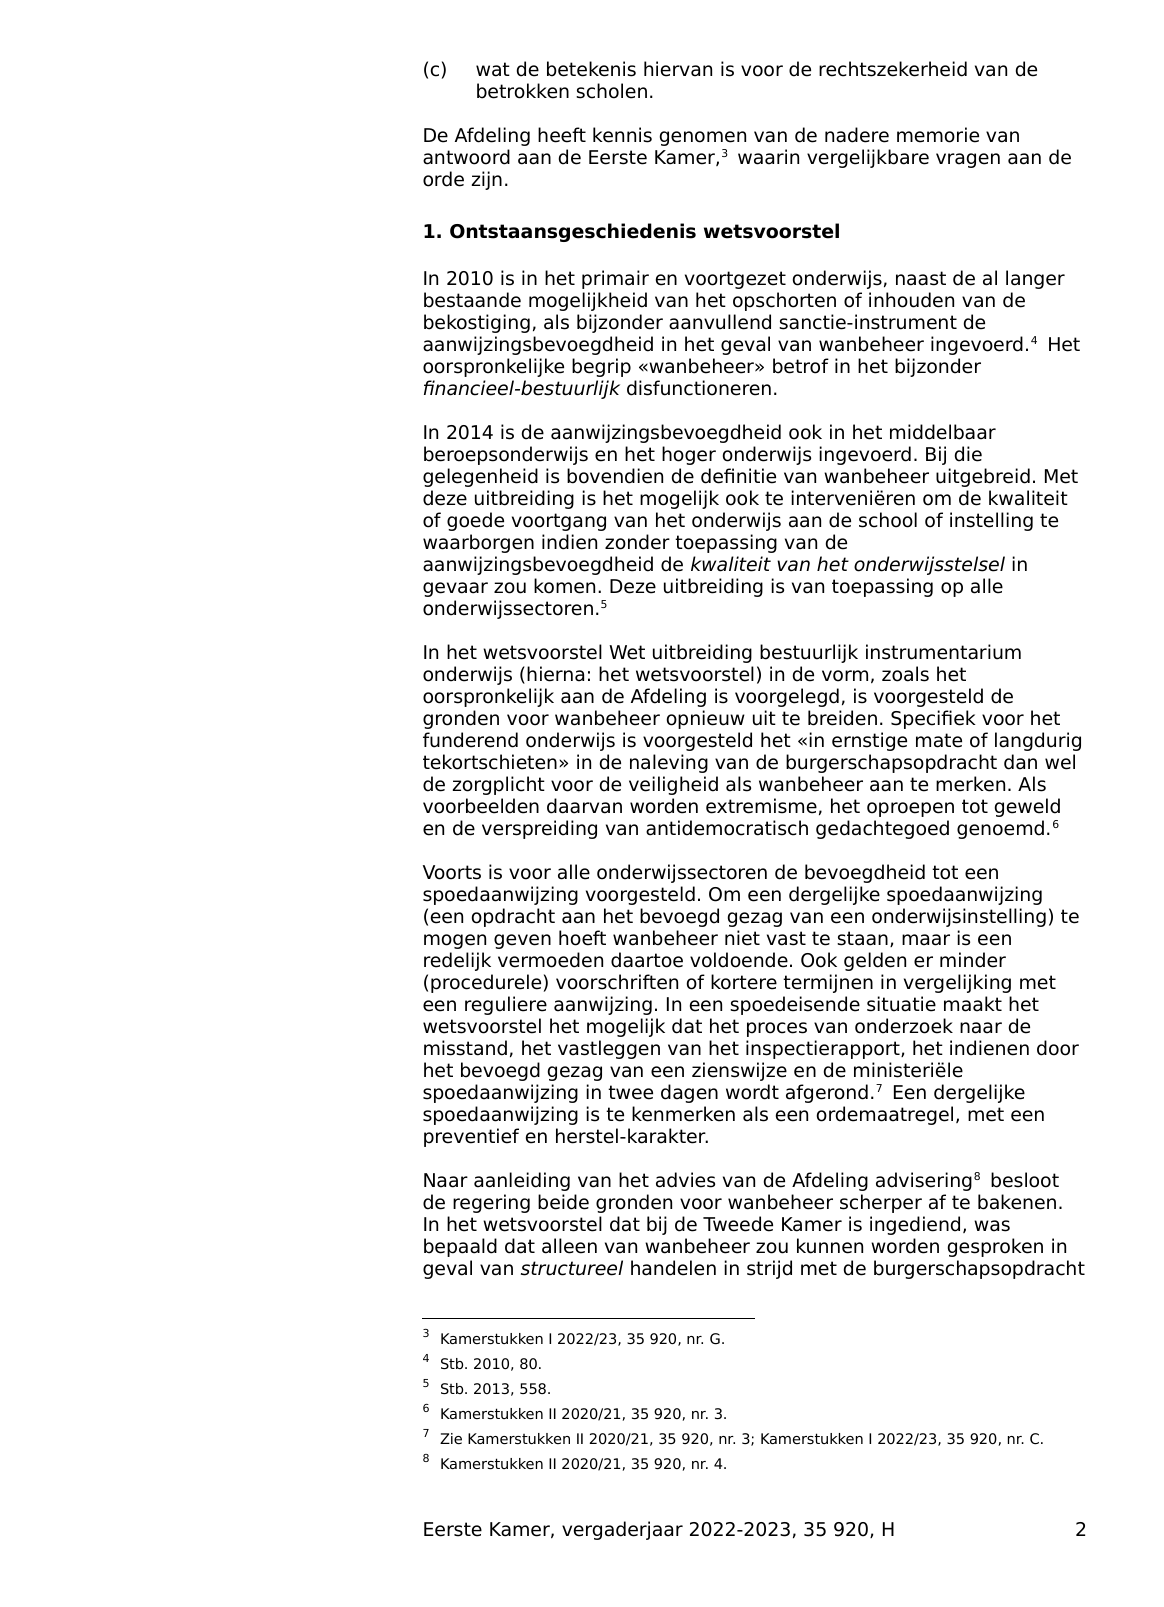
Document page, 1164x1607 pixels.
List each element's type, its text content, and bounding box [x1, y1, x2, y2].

text De Afdeling heeft kennis genomen van de nadere memorie van antwoord aan de Eerste Kamer, waarin vergelijkbare vragen aan de orde zijn. [422, 125, 1087, 191]
text Stb. 2010, 80. [422, 1352, 1087, 1374]
text (c) wat de betekenis hiervan is voor de rechtszekerheid van de betrokken scholen. [422, 59, 1087, 103]
text Kamerstukken II 2020/21, 35 920, nr. 3. [422, 1402, 1087, 1424]
text Voorts is voor alle onderwijssectoren de bevoegdheid tot een spoedaanwijzing voorgesteld. Om een dergelijke spoedaanwijzing (een opdracht aan het bevoegd gezag van een onderwijsinstelling) te mogen geven hoeft wanbeheer niet vast te staan, maar is een redelijk vermoeden daartoe voldoende. Ook gelden er minder (procedurele) voorschriften of kortere termijnen in vergelijking met een reguliere aanwijzing. In een spoedeisende situatie maakt het wetsvoorstel het mogelijk dat het proces van onderzoek naar de misstand, het vastleggen van het inspectierapport, het indienen door het bevoegd gezag van een zienswijze en de ministeriële spoedaanwijzing in twee dagen wordt afgerond. Een dergelijke spoedaanwijzing is te kenmerken als een ordemaatregel, met een preventief en herstel-karakter. [422, 862, 1087, 1148]
text Stb. 2013, 558. [422, 1377, 1087, 1399]
text Zie Kamerstukken II 2020/21, 35 920, nr. 3; Kamerstukken I 2022/23, 35 920, nr. C. [422, 1427, 1087, 1449]
subtitle 1. Ontstaansgeschiedenis wetsvoorstel [422, 221, 1087, 243]
text Kamerstukken II 2020/21, 35 920, nr. 4. [422, 1452, 1087, 1474]
text In 2014 is de aanwijzingsbevoegdheid ook in het middelbaar beroepsonderwijs en het hoger onderwijs ingevoerd. Bij die gelegenheid is bovendien de definitie van wanbeheer uitgebreid. Met deze uitbreiding is het mogelijk ook te interveniëren om de kwaliteit of goede voortgang van het onderwijs aan de school of instelling te waarborgen indien zonder toepassing van de aanwijzingsbevoegdheid de kwaliteit van het onderwijsstelsel in gevaar zou komen. Deze uitbreiding is van toepassing op alle onderwijssectoren. [422, 422, 1087, 620]
text Naar aanleiding van het advies van de Afdeling advisering besloot de regering beide gronden voor wanbeheer scherper af te bakenen. In het wetsvoorstel dat bij de Tweede Kamer is ingediend, was bepaald dat alleen van wanbeheer zou kunnen worden gesproken in geval van structureel handelen in strijd met de burgerschapsopdracht [422, 1170, 1087, 1280]
text In het wetsvoorstel Wet uitbreiding bestuurlijk instrumentarium onderwijs (hierna: het wetsvoorstel) in de vorm, zoals het oorspronkelijk aan de Afdeling is voorgelegd, is voorgesteld de gronden voor wanbeheer opnieuw uit te breiden. Specifiek voor het funderend onderwijs is voorgesteld het «in ernstige mate of langdurig tekortschieten» in de naleving van de burgerschapsopdracht dan wel de zorgplicht voor de veiligheid als wanbeheer aan te merken. Als voorbeelden daarvan worden extremisme, het oproepen tot geweld en de verspreiding van antidemocratisch gedachtegoed genoemd. [422, 642, 1087, 840]
text In 2010 is in het primair en voortgezet onderwijs, naast de al langer bestaande mogelijkheid van het opschorten of inhouden van de bekostiging, als bijzonder aanvullend sanctie-instrument de aanwijzingsbevoegdheid in het geval van wanbeheer ingevoerd. Het oorspronkelijke begrip «wanbeheer» betrof in het bijzonder financieel-bestuurlijk disfunctioneren. [422, 268, 1087, 400]
text Kamerstukken I 2022/23, 35 920, nr. G. [422, 1327, 1087, 1349]
